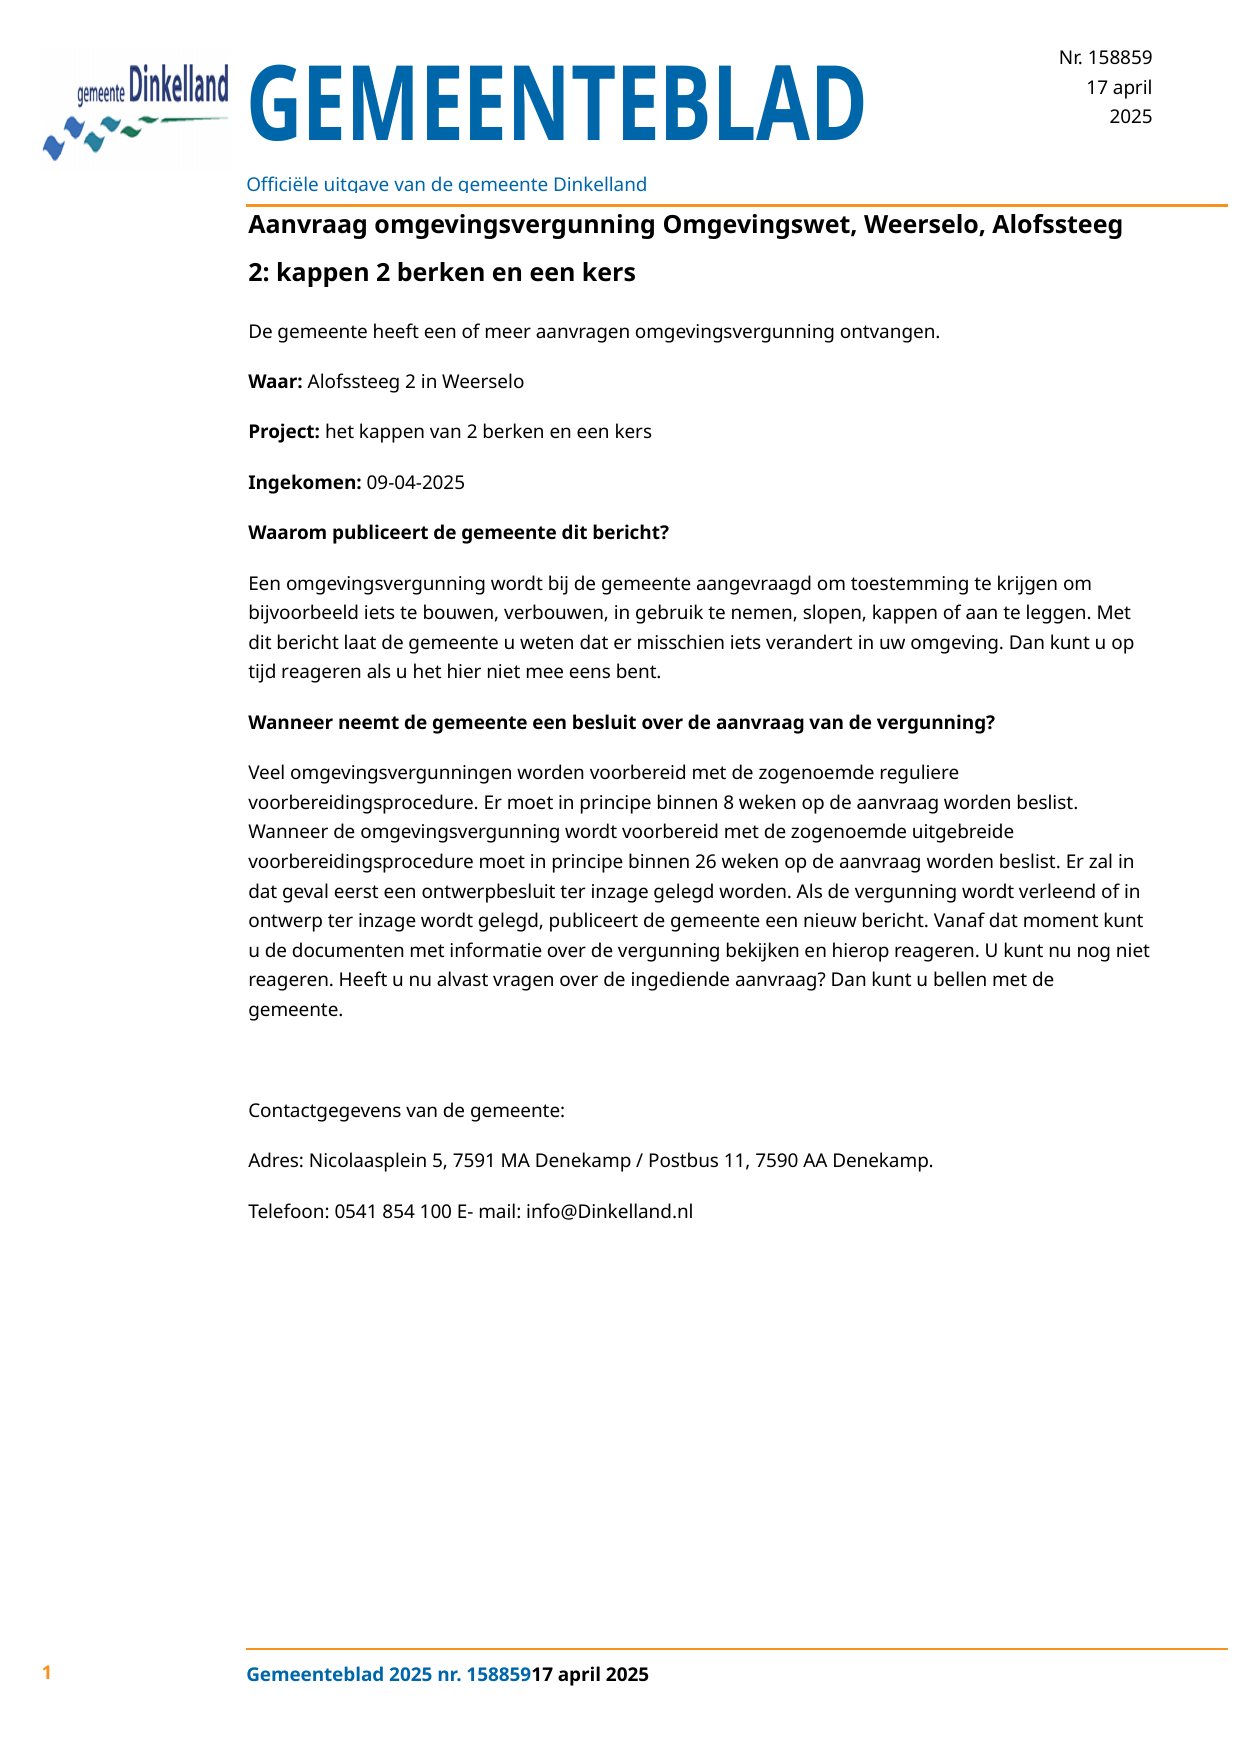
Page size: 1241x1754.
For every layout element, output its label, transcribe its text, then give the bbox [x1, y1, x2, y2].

text Een omgevingsvergunning wordt bij de gemeente aangevraagd om toestemming te krijgen om bijvoorbeeld iets te bouwen, verbouwen, in gebruik te nemen, slopen, kappen of aan te leggen. Met dit bericht laat de gemeente u weten dat er misschien iets verandert in uw omgeving. Dan kunt u op tijd reageren als u het hier niet mee eens bent. [248, 570, 1152, 684]
text Wanneer neemt de gemeente een besluit over de aanvraag van de vergunning? [248, 709, 1152, 735]
picture [41, 47, 231, 172]
text Waar: Alofssteeg 2 in Weerselo [248, 368, 1152, 394]
text De gemeente heeft een of meer aanvragen omgevingsvergunning ontvangen. [248, 318, 1152, 344]
text Ingekomen: 09-04-2025 [248, 469, 1152, 495]
text Aanvraag omgevingsvergunning Omgevingswet, Weerselo, Alofssteeg 2: kappen 2 berken en een kers [248, 207, 1152, 288]
text Contactgegevens van de gemeente: [248, 1097, 1152, 1123]
text Waarom publiceert de gemeente dit bericht? [248, 519, 1152, 545]
text Telefoon: 0541 854 100 E- mail: info@Dinkelland.nl [248, 1198, 1152, 1224]
text Project: het kappen van 2 berken en een kers [248, 419, 1152, 444]
text Adres: Nicolaasplein 5, 7591 MA Denekamp / Postbus 11, 7590 AA Denekamp. [248, 1147, 1152, 1173]
text Veel omgevingsvergunningen worden voorbereid met de zogenoemde reguliere voorbereidingsprocedure. Er moet in principe binnen 8 weken op de aanvraag worden beslist. Wanneer de omgevingsvergunning wordt voorbereid met de zogenoemde uitgebreide voorbereidingsprocedure moet in principe binnen 26 weken op de aanvraag worden beslist. Er zal in dat geval eerst een ontwerpbesluit ter inzage gelegd worden. Als de vergunning wordt verleend of in ontwerp ter inzage wordt gelegd, publiceert de gemeente een nieuw bericht. Vanaf dat moment kunt u de documenten met informatie over de vergunning bekijken en hierop reageren. U kunt nu nog niet reageren. Heeft u nu alvast vragen over de ingediende aanvraag? Dan kunt u bellen met de gemeente. [248, 759, 1152, 1022]
